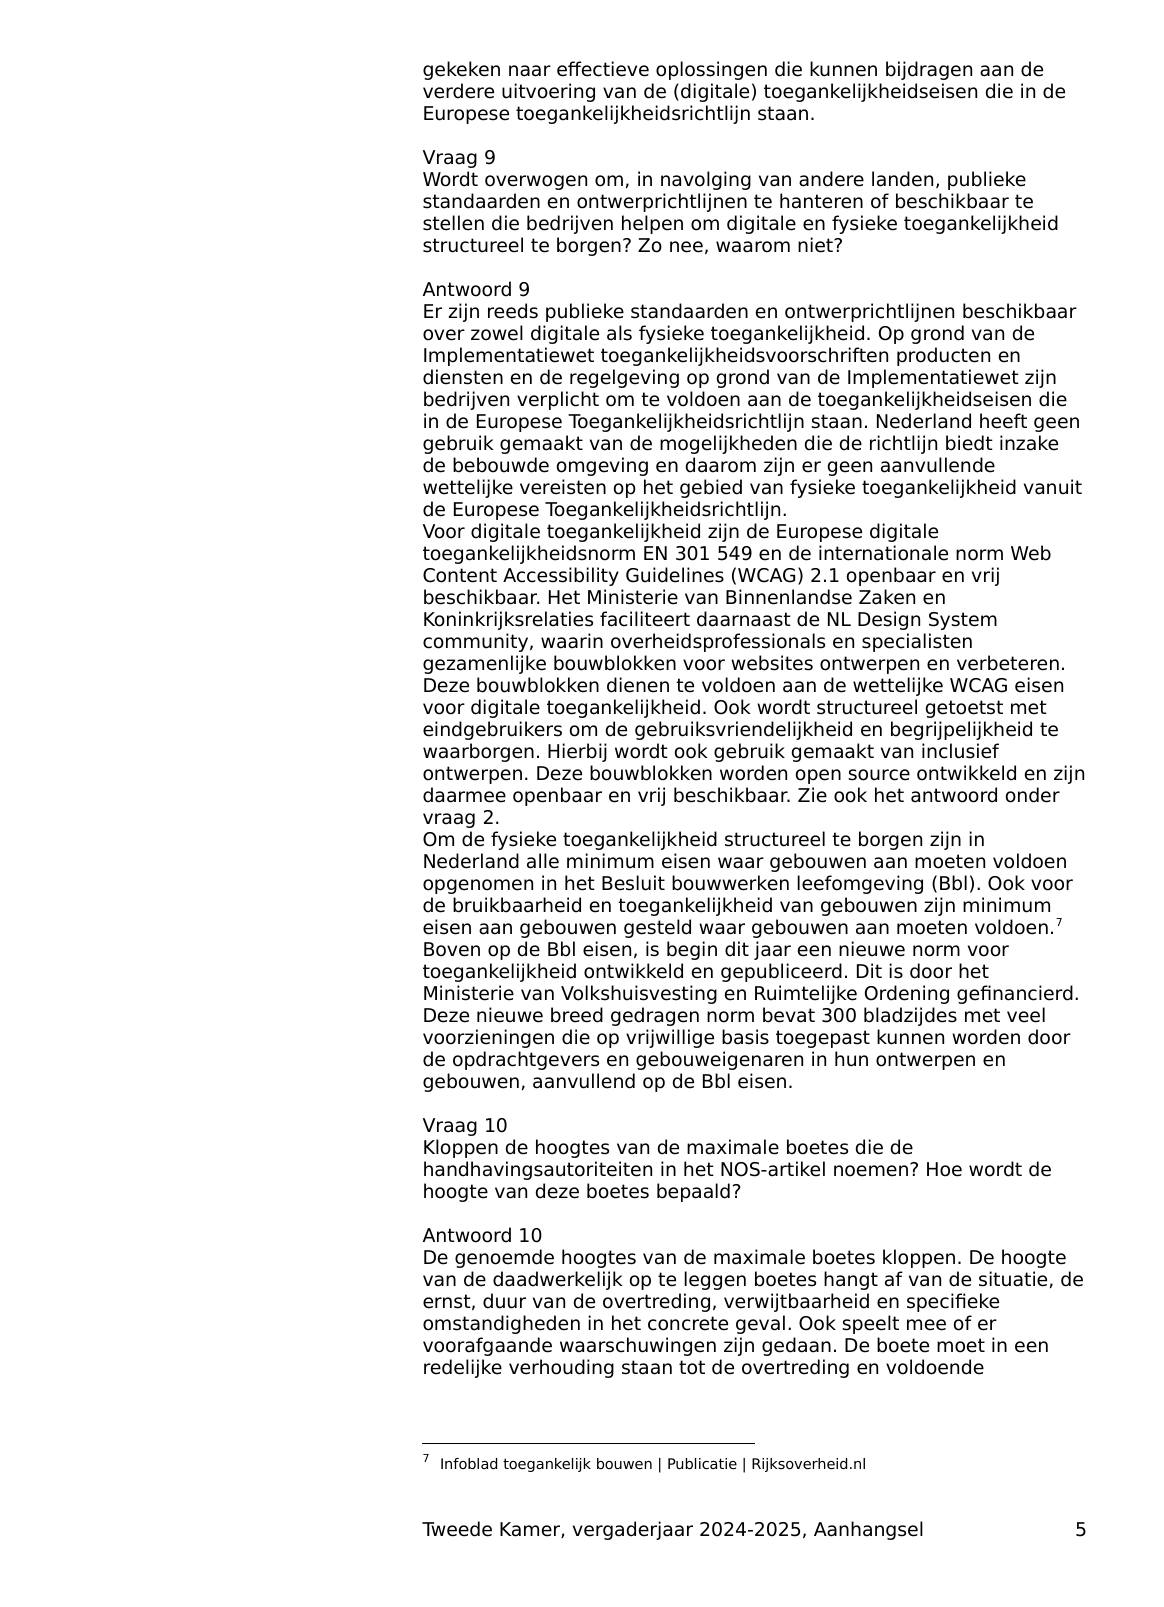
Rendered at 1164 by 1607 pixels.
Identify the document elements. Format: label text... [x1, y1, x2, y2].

text Antwoord 9 [422, 279, 1087, 301]
text Vraag 10 [422, 1115, 1087, 1137]
text Infoblad toegankelijk bouwen | Publicatie | Rijksoverheid.nl [422, 1452, 1087, 1474]
text Vraag 9 [422, 147, 1087, 169]
text De genoemde hoogtes van de maximale boetes kloppen. De hoogte van de daadwerkelijk op te leggen boetes hangt af van de situatie, de ernst, duur van de overtreding, verwijtbaarheid en specifieke omstandigheden in het concrete geval. Ook speelt mee of er voorafgaande waarschuwingen zijn gedaan. De boete moet in een redelijke verhouding staan tot de overtreding en voldoende [422, 1247, 1087, 1379]
text gekeken naar effectieve oplossingen die kunnen bijdragen aan de verdere uitvoering van de (digitale) toegankelijkheidseisen die in de Europese toegankelijkheidsrichtlijn staan. [422, 59, 1087, 125]
text Wordt overwogen om, in navolging van andere landen, publieke standaarden en ontwerprichtlijnen te hanteren of beschikbaar te stellen die bedrijven helpen om digitale en fysieke toegankelijkheid structureel te borgen? Zo nee, waarom niet? [422, 169, 1087, 257]
text Voor digitale toegankelijkheid zijn de Europese digitale toegankelijkheidsnorm EN 301 549 en de internationale norm Web Content Accessibility Guidelines (WCAG) 2.1 openbaar en vrij beschikbaar. Het Ministerie van Binnenlandse Zaken en Koninkrijksrelaties faciliteert daarnaast de NL Design System community, waarin overheidsprofessionals en specialisten gezamenlijke bouwblokken voor websites ontwerpen en verbeteren. Deze bouwblokken dienen te voldoen aan de wettelijke WCAG eisen voor digitale toegankelijkheid. Ook wordt structureel getoetst met eindgebruikers om de gebruiksvriendelijkheid en begrijpelijkheid te waarborgen. Hierbij wordt ook gebruik gemaakt van inclusief ontwerpen. Deze bouwblokken worden open source ontwikkeld en zijn daarmee openbaar en vrij beschikbaar. Zie ook het antwoord onder vraag 2. [422, 521, 1087, 829]
text Kloppen de hoogtes van de maximale boetes die de handhavingsautoriteiten in het NOS-artikel noemen? Hoe wordt de hoogte van deze boetes bepaald? [422, 1137, 1087, 1203]
text Antwoord 10 [422, 1225, 1087, 1247]
text Om de fysieke toegankelijkheid structureel te borgen zijn in Nederland alle minimum eisen waar gebouwen aan moeten voldoen opgenomen in het Besluit bouwwerken leefomgeving (Bbl). Ook voor de bruikbaarheid en toegankelijkheid van gebouwen zijn minimum eisen aan gebouwen gesteld waar gebouwen aan moeten voldoen. Boven op de Bbl eisen, is begin dit jaar een nieuwe norm voor toegankelijkheid ontwikkeld en gepubliceerd. Dit is door het Ministerie van Volkshuisvesting en Ruimtelijke Ordening gefinancierd. Deze nieuwe breed gedragen norm bevat 300 bladzijdes met veel voorzieningen die op vrijwillige basis toegepast kunnen worden door de opdrachtgevers en gebouweigenaren in hun ontwerpen en gebouwen, aanvullend op de Bbl eisen. [422, 829, 1087, 1092]
text Er zijn reeds publieke standaarden en ontwerprichtlijnen beschikbaar over zowel digitale als fysieke toegankelijkheid. Op grond van de Implementatiewet toegankelijkheidsvoorschriften producten en diensten en de regelgeving op grond van de Implementatiewet zijn bedrijven verplicht om te voldoen aan de toegankelijkheidseisen die in de Europese Toegankelijkheidsrichtlijn staan. Nederland heeft geen gebruik gemaakt van de mogelijkheden die de richtlijn biedt inzake de bebouwde omgeving en daarom zijn er geen aanvullende wettelijke vereisten op het gebied van fysieke toegankelijkheid vanuit de Europese Toegankelijkheidsrichtlijn. [422, 301, 1087, 521]
